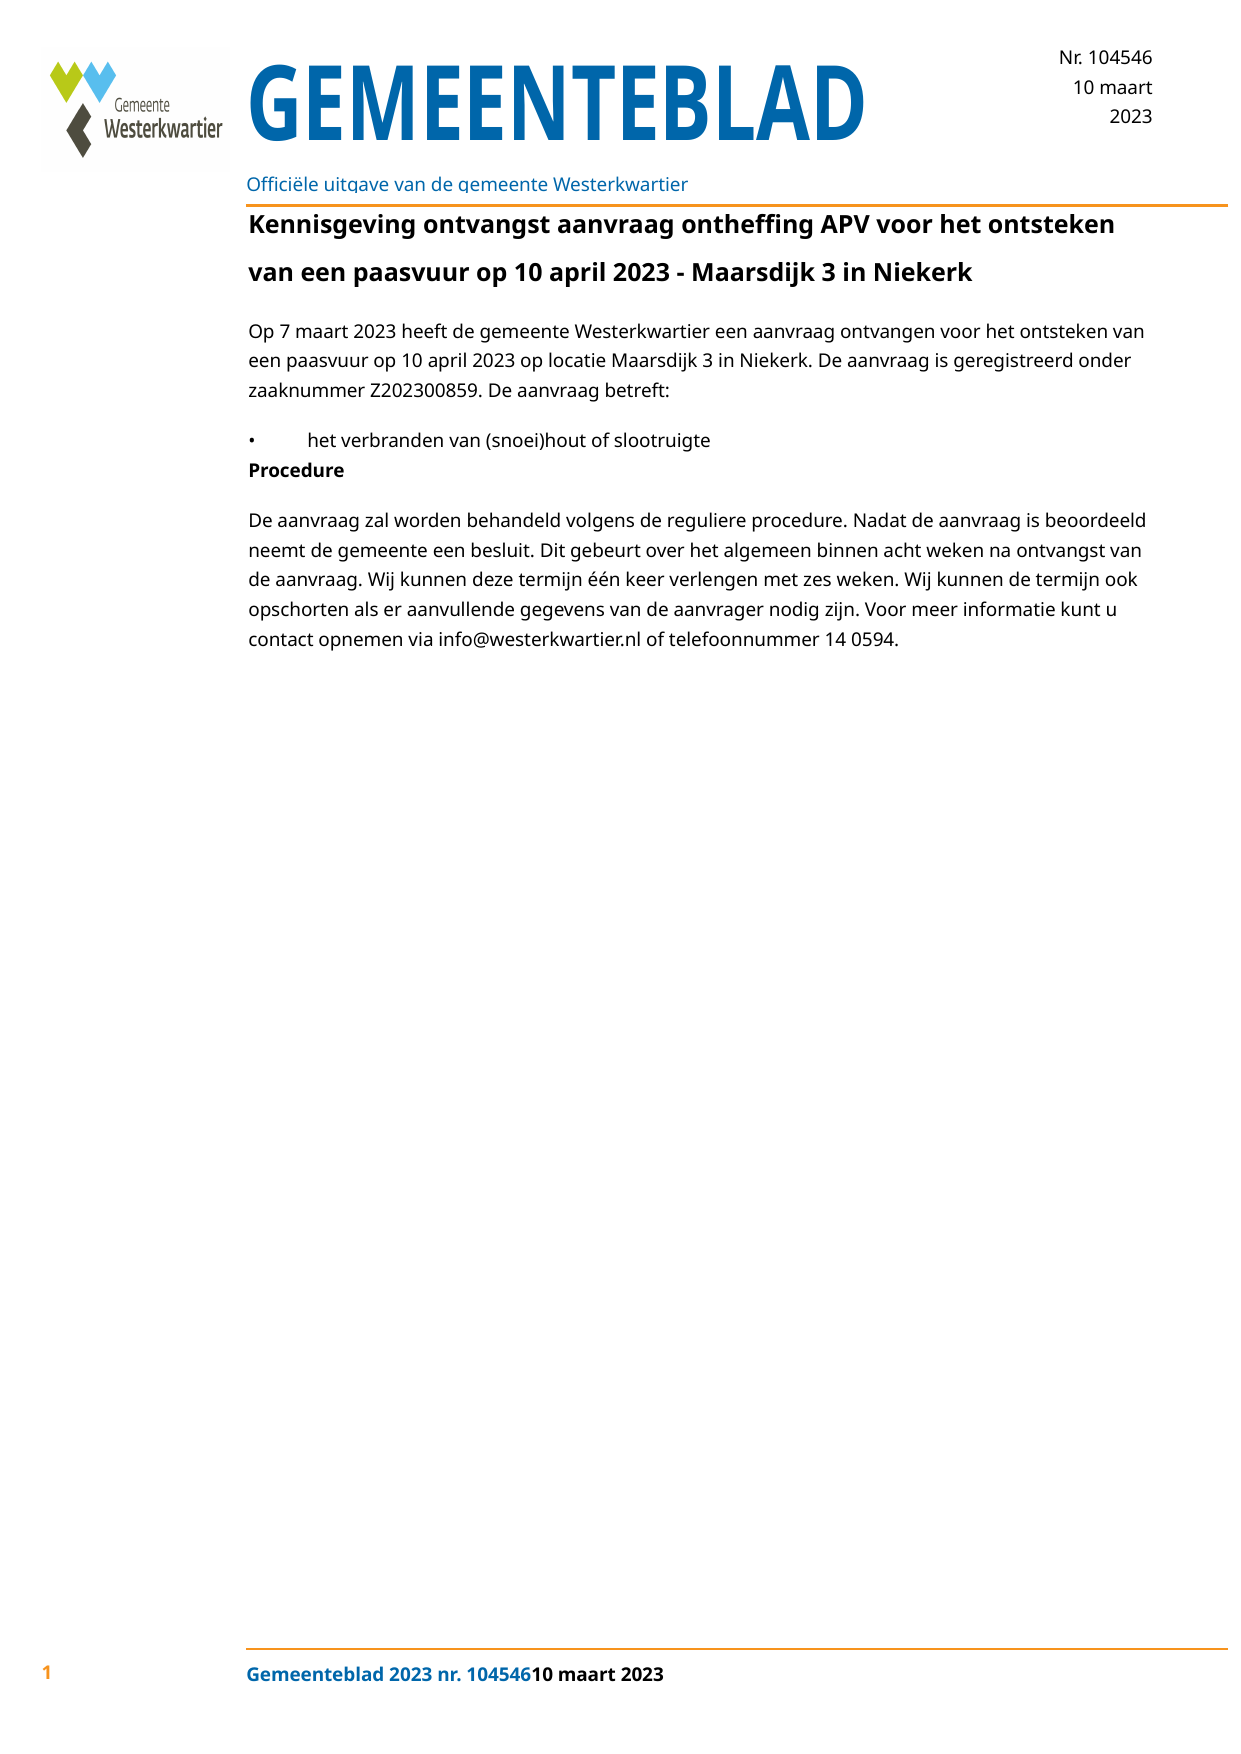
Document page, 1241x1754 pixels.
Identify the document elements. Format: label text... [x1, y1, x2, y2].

picture [41, 47, 231, 172]
text Procedure [248, 457, 1152, 483]
text Op 7 maart 2023 heeft de gemeente Westerkwartier een aanvraag ontvangen voor het ontsteken van een paasvuur op 10 april 2023 op locatie Maarsdijk 3 in Niekerk. De aanvraag is geregistreerd onder zaaknummer Z202300859. De aanvraag betreft: [248, 318, 1152, 403]
text De aanvraag zal worden behandeld volgens de reguliere procedure. Nadat de aanvraag is beoordeeld neemt de gemeente een besluit. Dit gebeurt over het algemeen binnen acht weken na ontvangst van de aanvraag. Wij kunnen deze termijn één keer verlengen met zes weken. Wij kunnen de termijn ook opschorten als er aanvullende gegevens van de aanvrager nodig zijn. Voor meer informatie kunt u contact opnemen via info@westerkwartier.nl of telefoonnummer 14 0594. [248, 507, 1152, 652]
text Kennisgeving ontvangst aanvraag ontheffing APV voor het ontsteken van een paasvuur op 10 april 2023 - Maarsdijk 3 in Niekerk [248, 207, 1152, 288]
list het verbranden van (snoei)hout of slootruigte [248, 427, 1152, 453]
